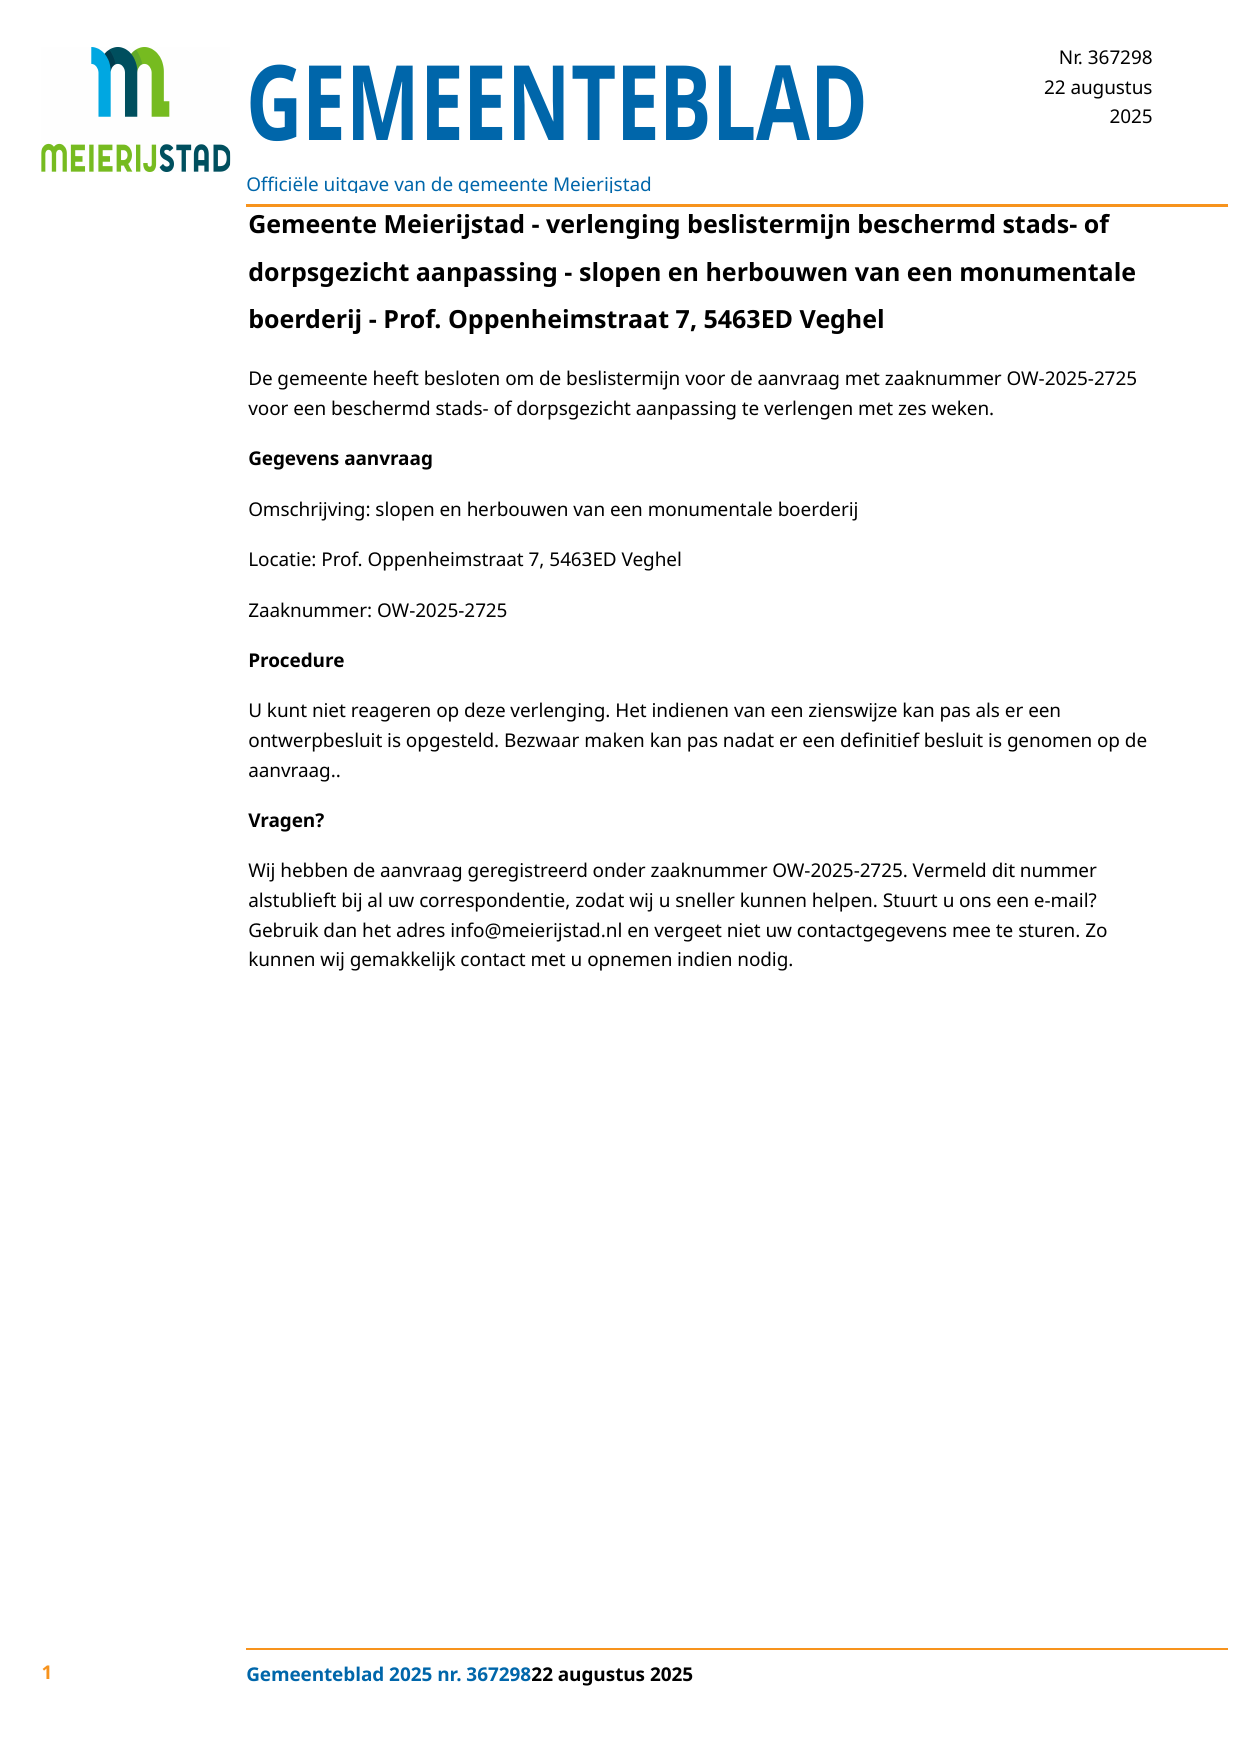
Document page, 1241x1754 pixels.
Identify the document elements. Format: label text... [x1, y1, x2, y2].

text U kunt niet reageren op deze verlenging. Het indienen van een zienswijze kan pas als er een ontwerpbesluit is opgesteld. Bezwaar maken kan pas nadat er een definitief besluit is genomen op de aanvraag.. [248, 698, 1152, 782]
text Zaaknummer: OW-2025-2725 [248, 597, 1152, 622]
text Wij hebben de aanvraag geregistreerd onder zaaknummer OW-2025-2725. Vermeld dit nummer alstublieft bij al uw correspondentie, zodat wij u sneller kunnen helpen. Stuurt u ons een e-mail? Gebruik dan het adres info@meierijstad.nl en vergeet niet uw contactgegevens mee te sturen. Zo kunnen wij gemakkelijk contact met u opnemen indien nodig. [248, 858, 1152, 972]
text De gemeente heeft besloten om de beslistermijn voor de aanvraag met zaaknummer OW-2025-2725 voor een beschermd stads- of dorpsgezicht aanpassing te verlengen met zes weken. [248, 366, 1152, 421]
text Gemeente Meierijstad - verlenging beslistermijn beschermd stads- of dorpsgezicht aanpassing - slopen en herbouwen van een monumentale boerderij - Prof. Oppenheimstraat 7, 5463ED Veghel [248, 207, 1152, 336]
text Vragen? [248, 807, 1152, 833]
text Omschrijving: slopen en herbouwen van een monumentale boerderij [248, 496, 1152, 522]
text Locatie: Prof. Oppenheimstraat 7, 5463ED Veghel [248, 546, 1152, 572]
text Procedure [248, 647, 1152, 673]
text Gegevens aanvraag [248, 446, 1152, 471]
picture [41, 47, 231, 172]
